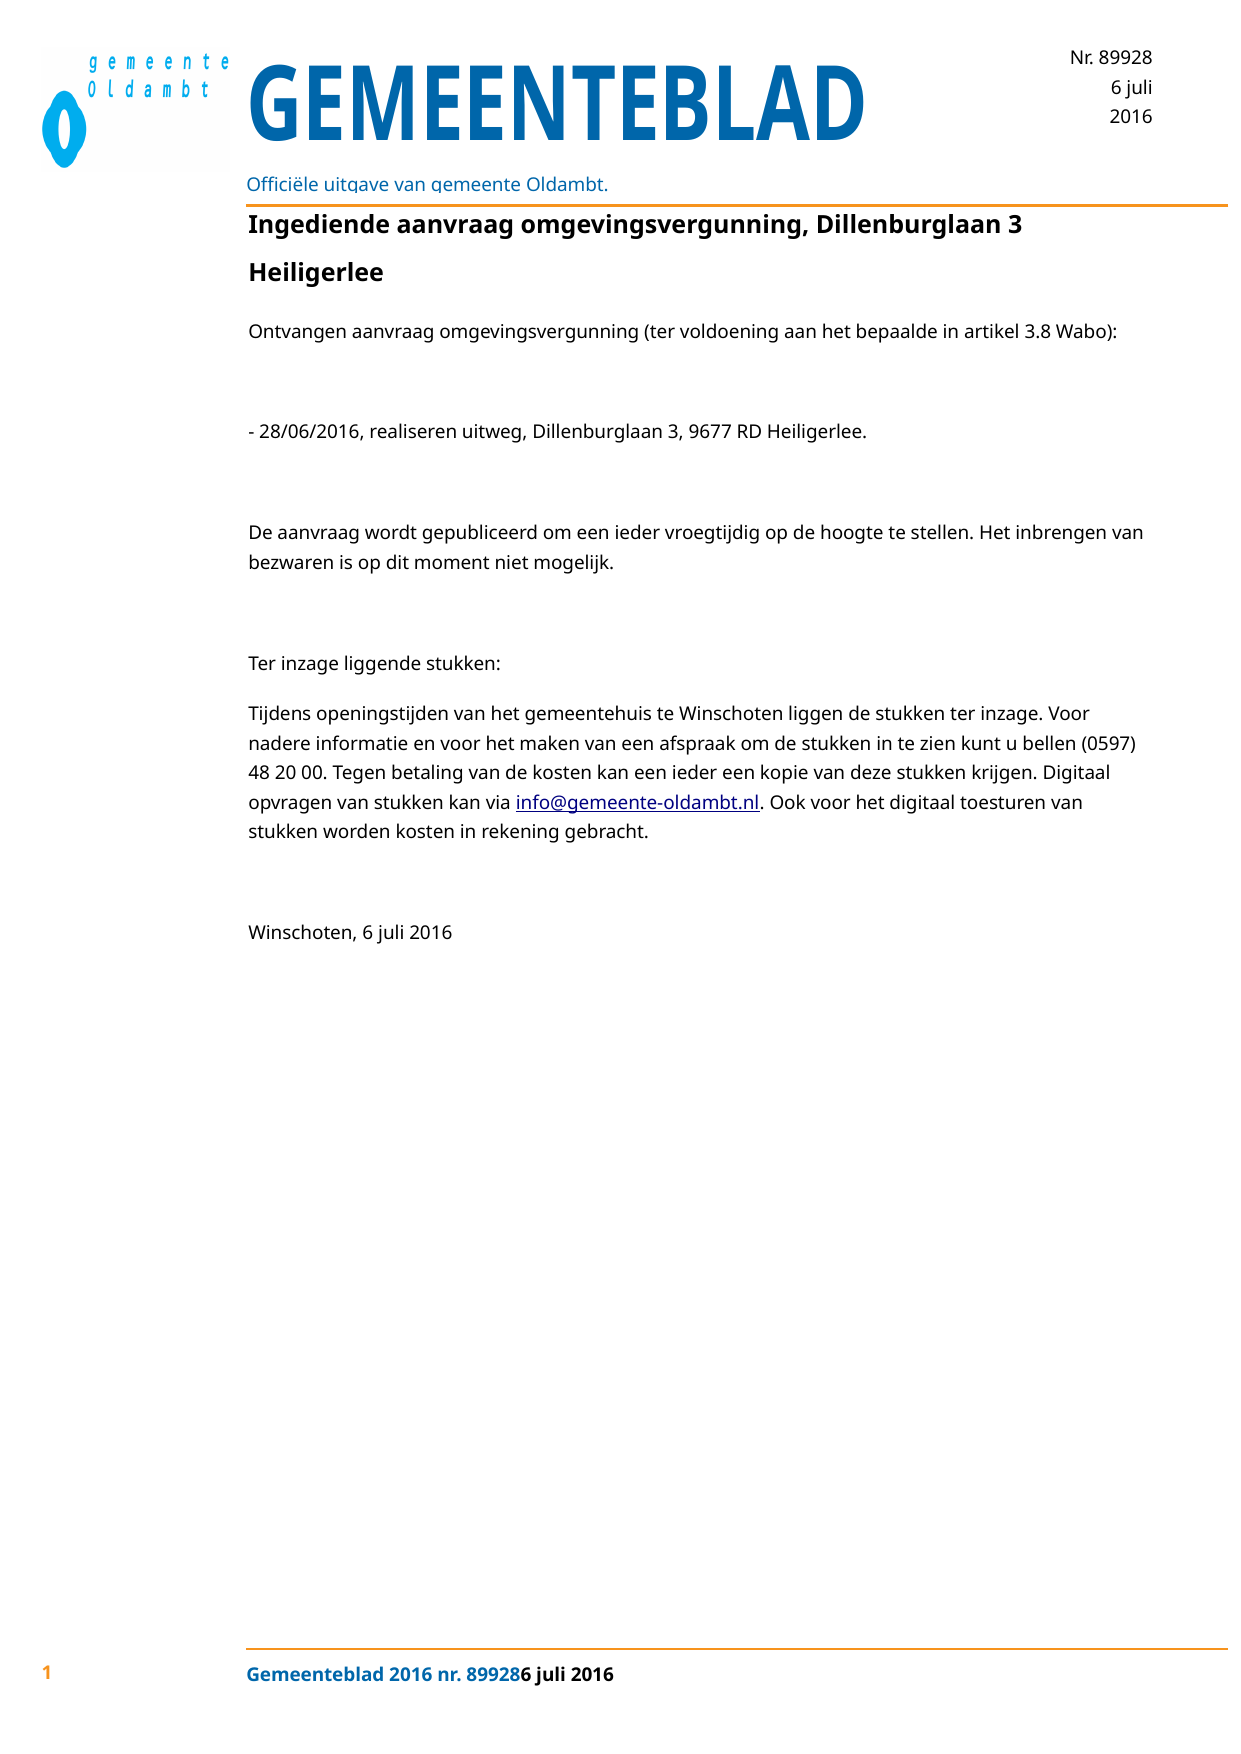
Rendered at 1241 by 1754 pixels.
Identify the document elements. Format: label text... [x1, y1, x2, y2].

text Ontvangen aanvraag omgevingsvergunning (ter voldoening aan het bepaalde in artikel 3.8 Wabo): [248, 318, 1152, 344]
text Ingediende aanvraag omgevingsvergunning, Dillenburglaan 3 Heiligerlee [248, 207, 1152, 288]
text - 28/06/2016, realiseren uitweg, Dillenburglaan 3, 9677 RD Heiligerlee. [248, 419, 1152, 444]
text Ter inzage liggende stukken: [248, 650, 1152, 676]
text De aanvraag wordt gepubliceerd om een ieder vroegtijdig op de hoogte te stellen. Het inbrengen van bezwaren is op dit moment niet mogelijk. [248, 519, 1152, 575]
picture [41, 47, 231, 172]
text Tijdens openingstijden van het gemeentehuis te Winschoten liggen de stukken ter inzage. Voor nadere informatie en voor het maken van een afspraak om de stukken in te zien kunt u bellen (0597) 48 20 00. Tegen betaling van de kosten kan een ieder een kopie van deze stukken krijgen. Digitaal opvragen van stukken kan via info@gemeente-oldambt.nl. Ook voor het digitaal toesturen van stukken worden kosten in rekening gebracht. [248, 700, 1152, 844]
text Winschoten, 6 juli 2016 [248, 919, 1152, 945]
